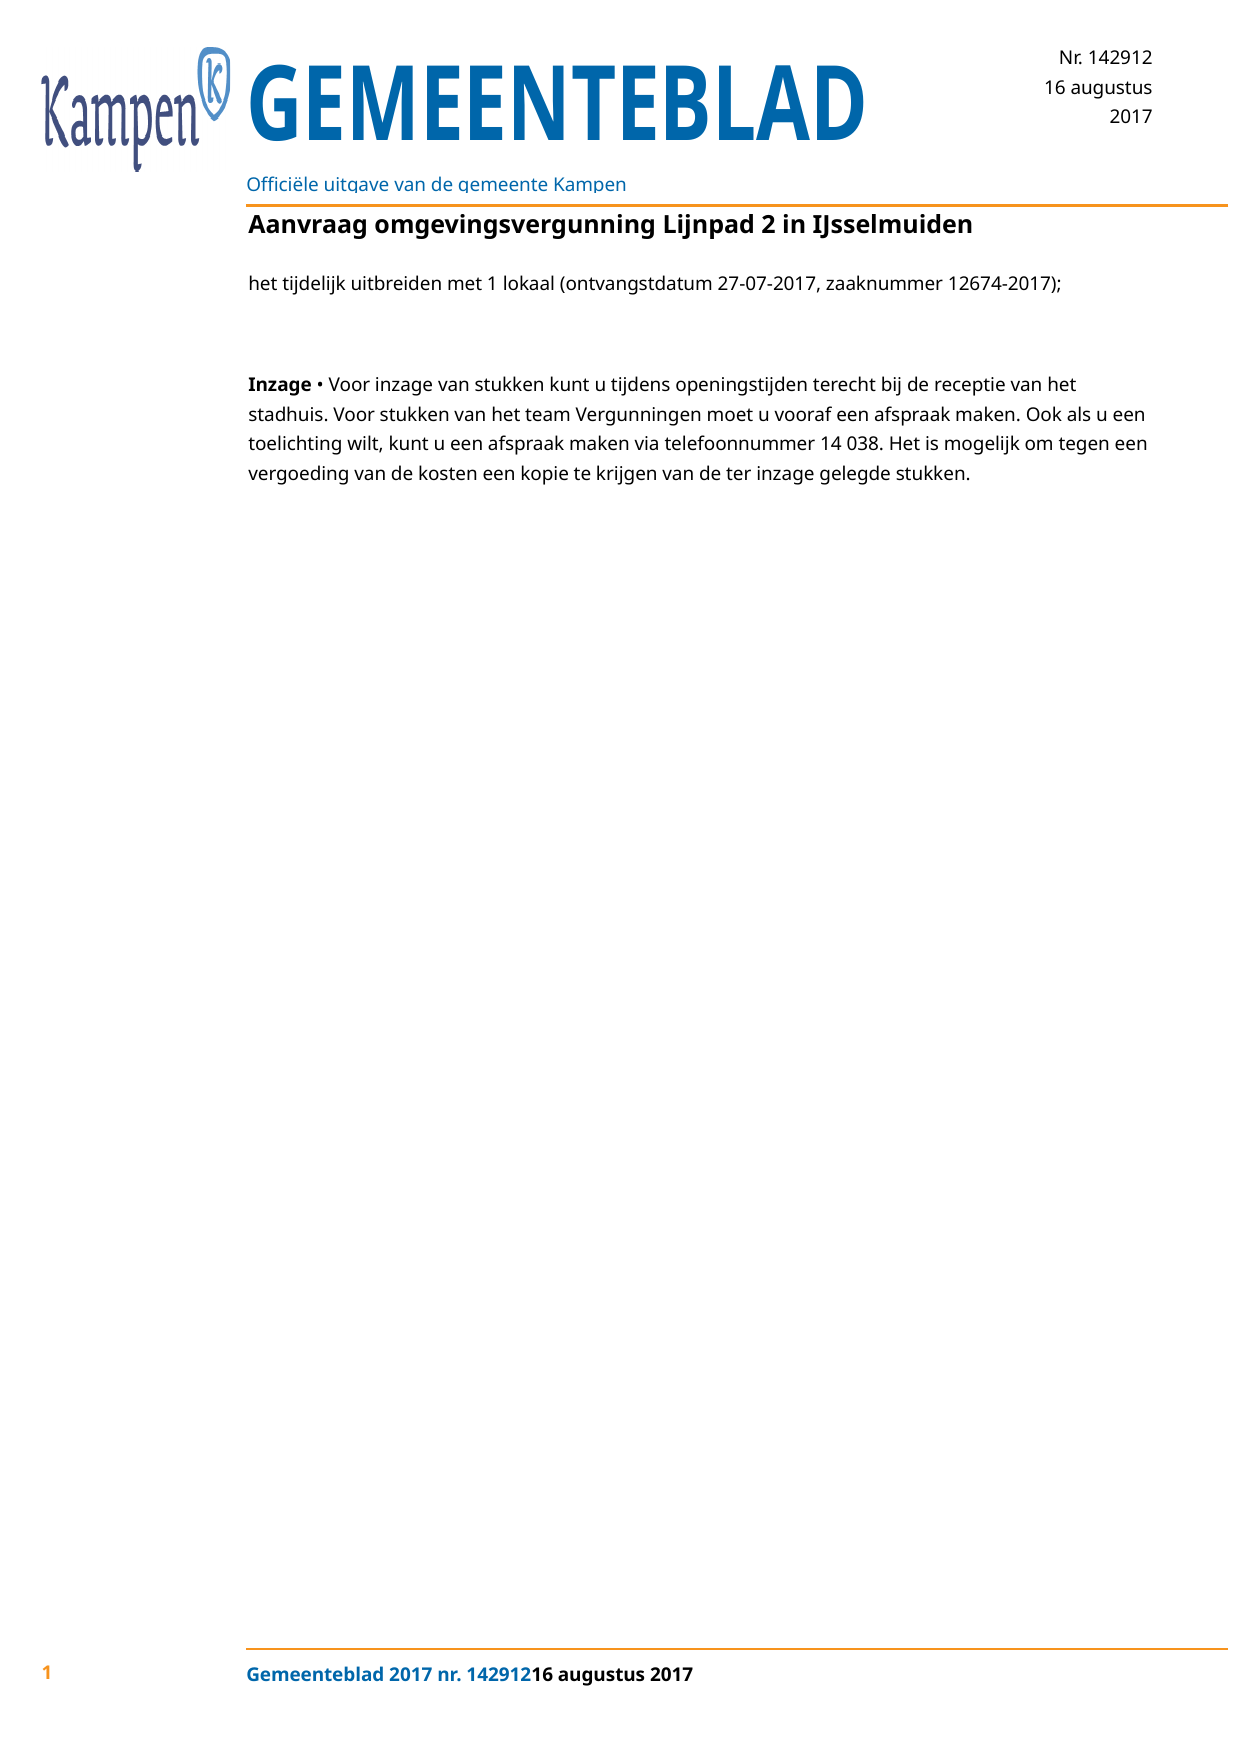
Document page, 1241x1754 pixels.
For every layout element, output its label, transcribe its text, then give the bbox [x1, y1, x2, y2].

text Inzage • Voor inzage van stukken kunt u tijdens openingstijden terecht bij de receptie van het stadhuis. Voor stukken van het team Vergunningen moet u vooraf een afspraak maken. Ook als u een toelichting wilt, kunt u een afspraak maken via telefoonnummer 14 038. Het is mogelijk om tegen een vergoeding van de kosten een kopie te krijgen van de ter inzage gelegde stukken. [248, 371, 1152, 486]
picture [41, 47, 231, 172]
text Aanvraag omgevingsvergunning Lijnpad 2 in IJsselmuiden [248, 207, 1152, 241]
text het tijdelijk uitbreiden met 1 lokaal (ontvangstdatum 27-07-2017, zaaknummer 12674-2017); [248, 270, 1152, 296]
